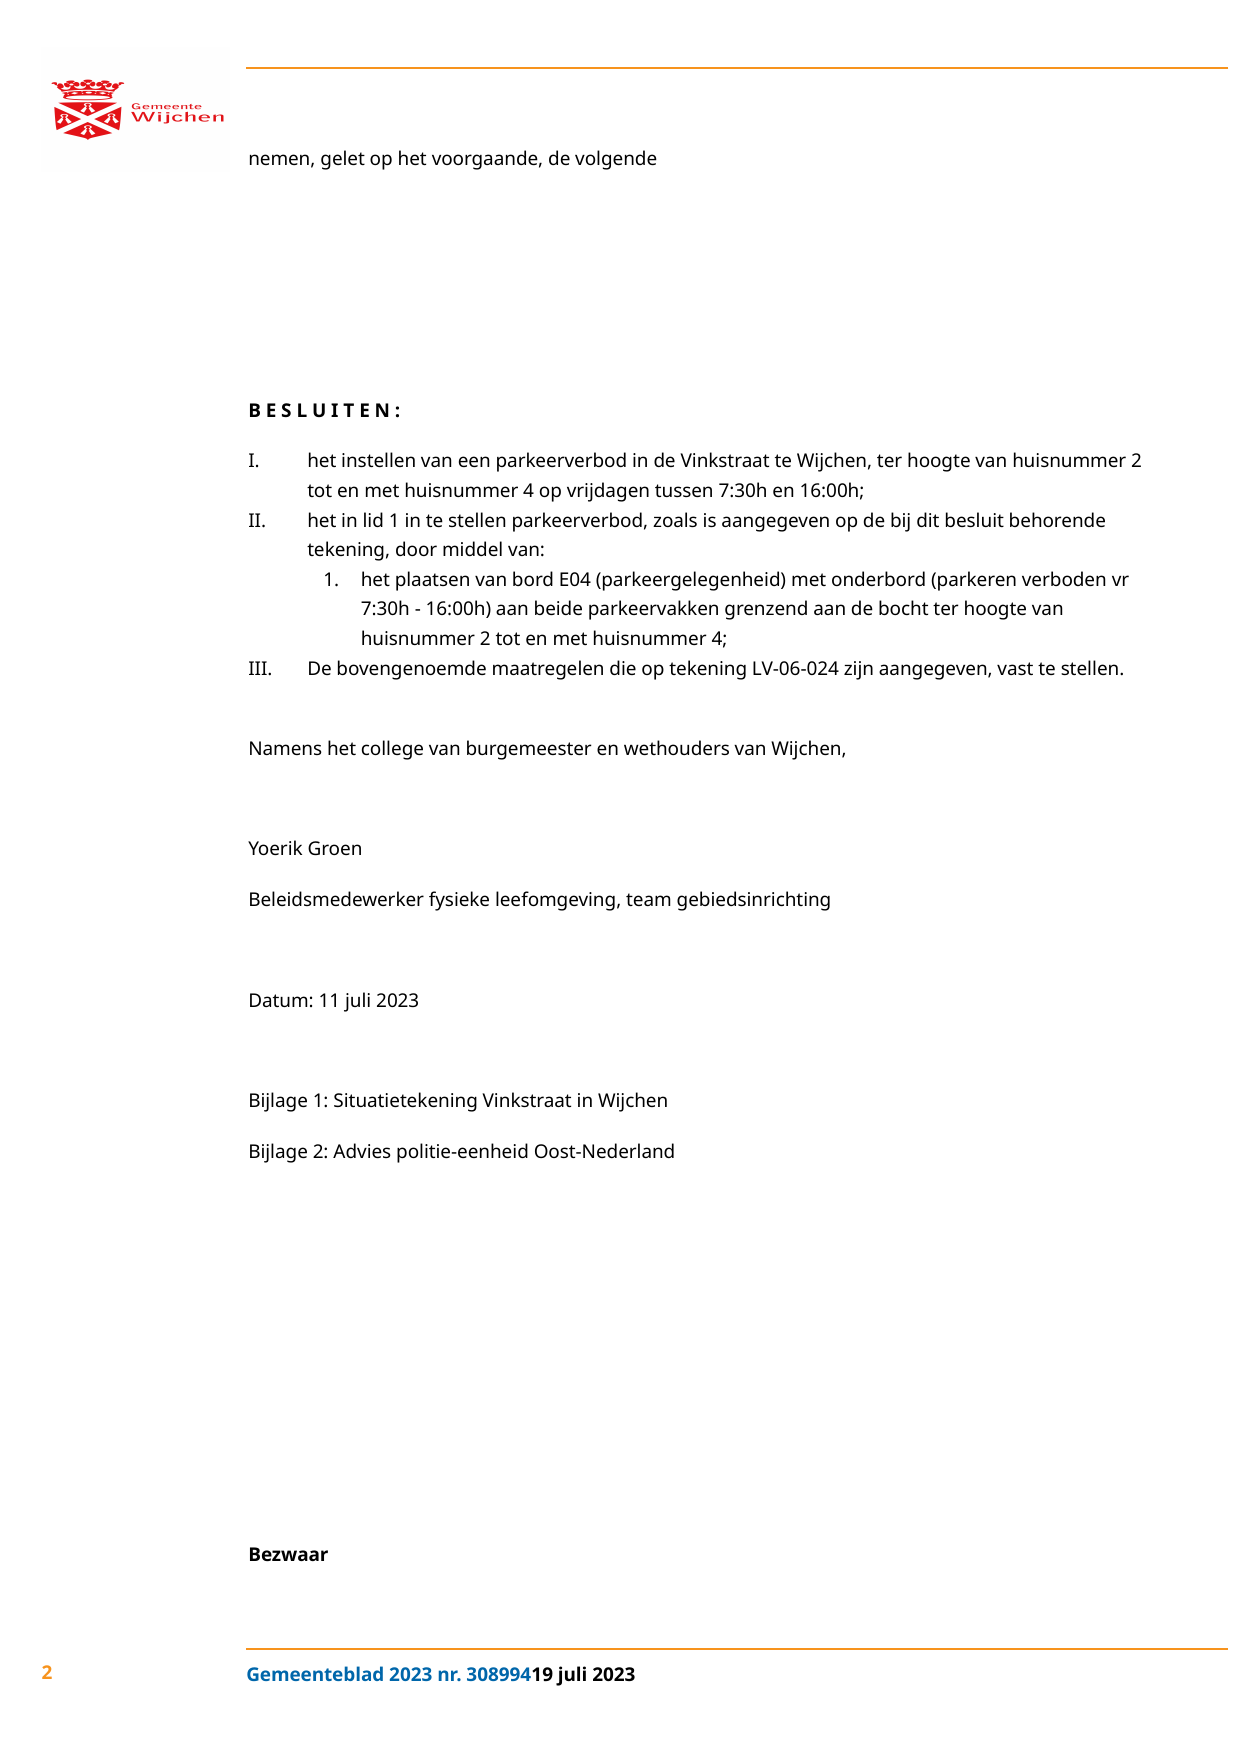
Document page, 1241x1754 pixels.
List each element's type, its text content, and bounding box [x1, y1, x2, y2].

text Bijlage 1: Situatietekening Vinkstraat in Wijchen [248, 1088, 1152, 1113]
picture [41, 47, 231, 172]
text Yoerik Groen [248, 836, 1152, 861]
text nemen, gelet op het voorgaande, de volgende [248, 145, 1152, 171]
text Bijlage 2: Advies politie-eenheid Oost-Nederland [248, 1138, 1152, 1164]
text Datum: 11 juli 2023 [248, 987, 1152, 1013]
text Beleidsmedewerker fysieke leefomgeving, team gebiedsinrichting [248, 886, 1152, 912]
text B E S L U I T E N : [248, 397, 1152, 423]
text Namens het college van burgemeester en wethouders van Wijchen, [248, 735, 1152, 761]
list het instellen van een parkeerverbod in de Vinkstraat te Wijchen, ter hoogte van huisnummer 2 tot en met huisnummer 4 op vrijdagen tussen 7:30h en 16:00h; [248, 448, 1152, 503]
list het in lid 1 in te stellen parkeerverbod, zoals is aangegeven op de bij dit besluit behorende tekening, door middel van: [248, 507, 1152, 562]
list het plaatsen van bord E04 (parkeergelegenheid) met onderbord (parkeren verboden vr 7:30h - 16:00h) aan beide parkeervakken grenzend aan de bocht ter hoogte van huisnummer 2 tot en met huisnummer 4; [323, 566, 1152, 651]
text Bezwaar [248, 1541, 1152, 1567]
list De bovengenoemde maatregelen die op tekening LV-06-024 zijn aangegeven, vast te stellen. [248, 655, 1152, 681]
